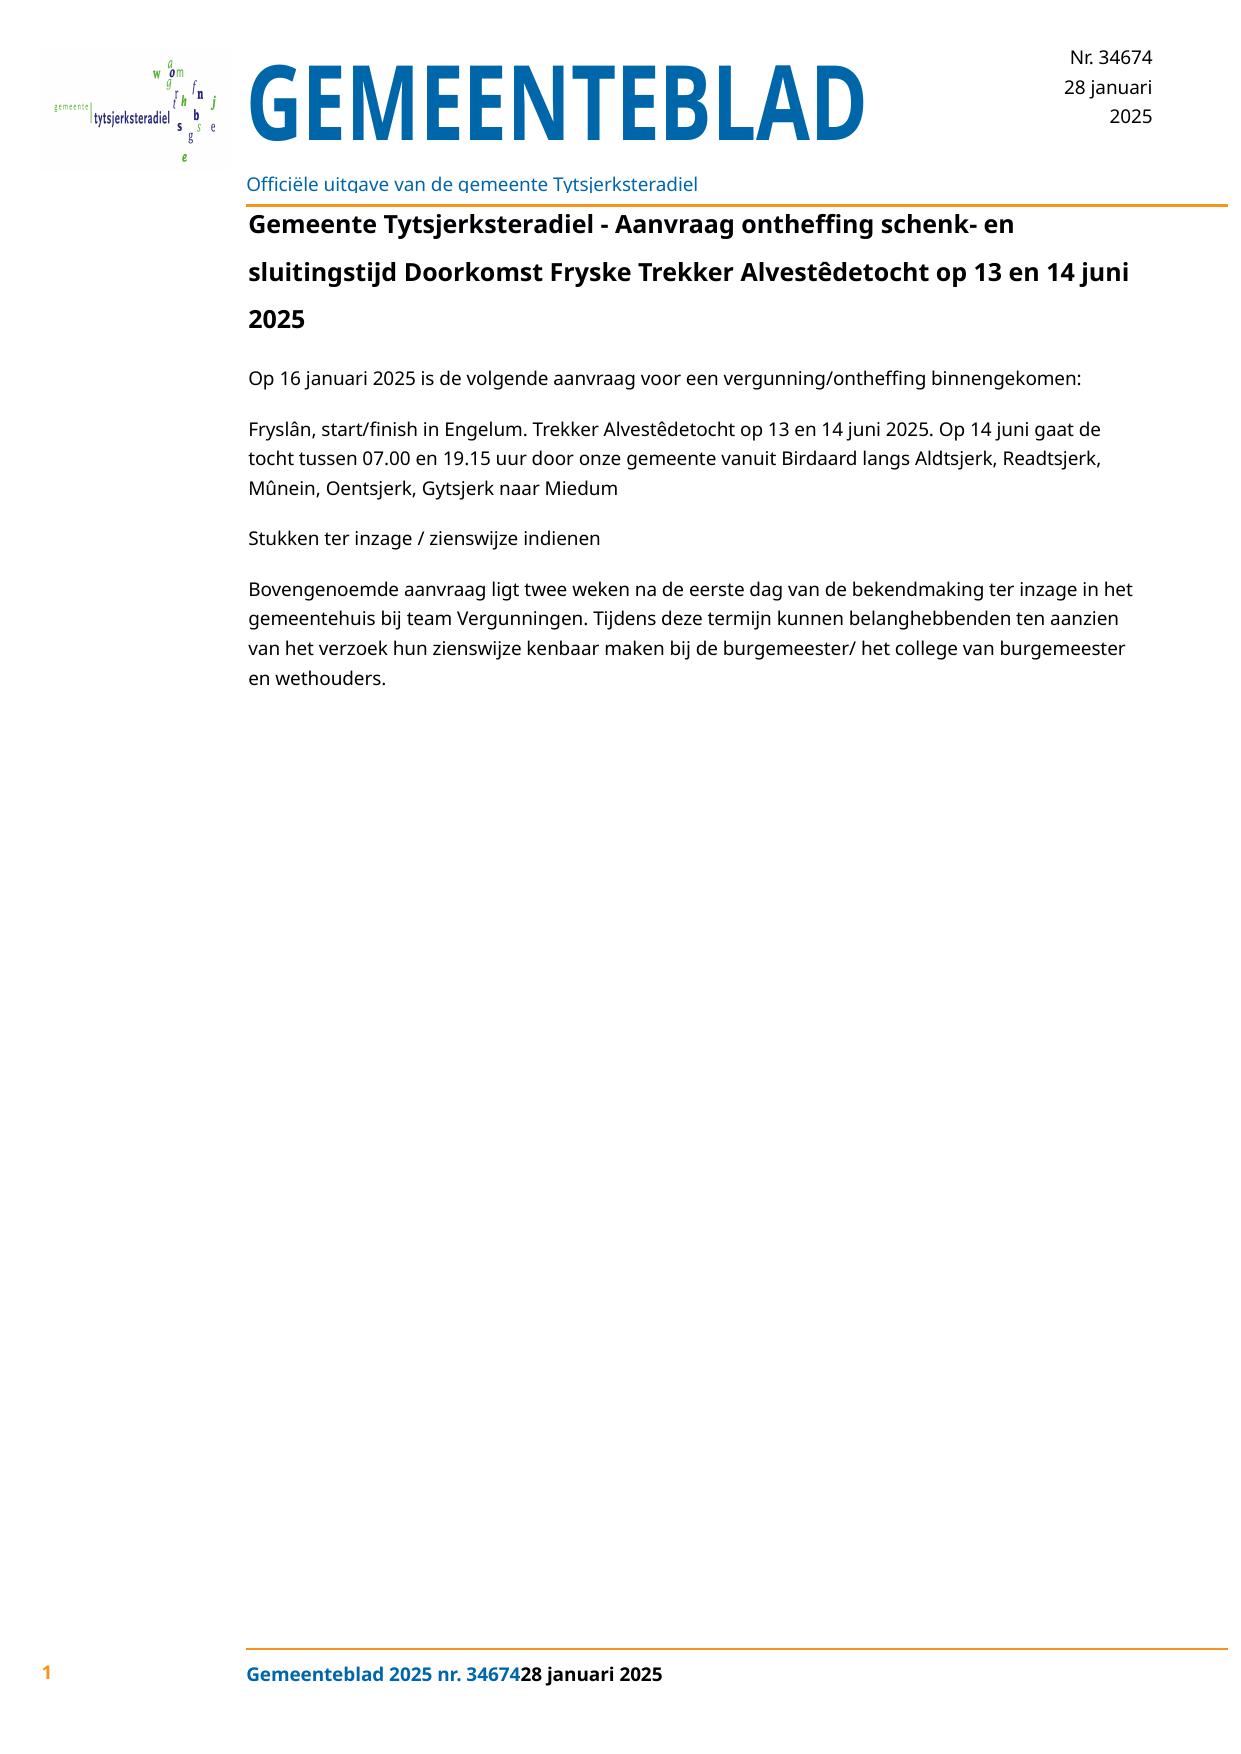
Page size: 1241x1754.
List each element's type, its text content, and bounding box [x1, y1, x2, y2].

text Fryslân, start/finish in Engelum. Trekker Alvestêdetocht op 13 en 14 juni 2025. Op 14 juni gaat de tocht tussen 07.00 en 19.15 uur door onze gemeente vanuit Birdaard langs Aldtsjerk, Readtsjerk, Mûnein, Oentsjerk, Gytsjerk naar Miedum [248, 416, 1152, 501]
text Bovengenoemde aanvraag ligt twee weken na de eerste dag van de bekendmaking ter inzage in het gemeentehuis bij team Vergunningen. Tijdens deze termijn kunnen belanghebbenden ten aanzien van het verzoek hun zienswijze kenbaar maken bij de burgemeester/ het college van burgemeester en wethouders. [248, 576, 1152, 690]
picture [41, 47, 231, 172]
text Op 16 januari 2025 is de volgende aanvraag voor een vergunning/ontheffing binnengekomen: [248, 366, 1152, 391]
text Gemeente Tytsjerksteradiel - Aanvraag ontheffing schenk- en sluitingstijd Doorkomst Fryske Trekker Alvestêdetocht op 13 en 14 juni 2025 [248, 207, 1152, 336]
text Stukken ter inzage / zienswijze indienen [248, 526, 1152, 551]
